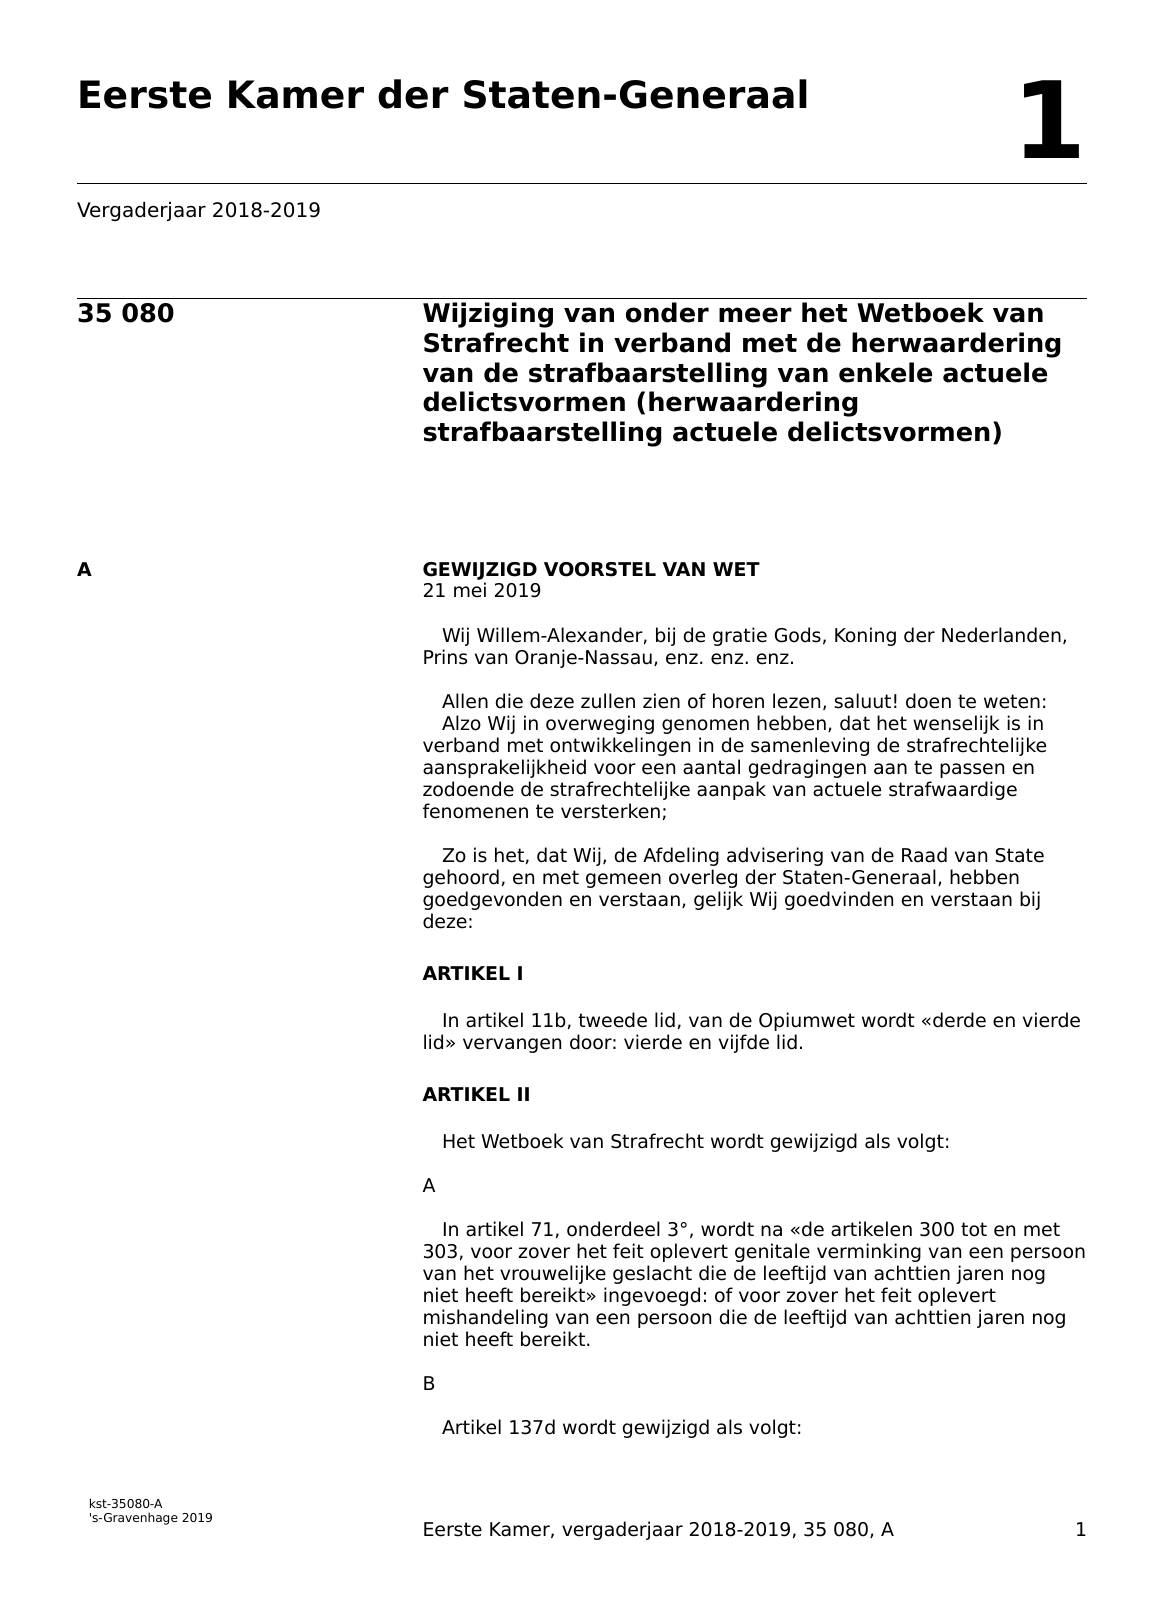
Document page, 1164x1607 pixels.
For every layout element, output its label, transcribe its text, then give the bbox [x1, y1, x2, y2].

table_header 1 [886, 59, 1087, 183]
subtitle A GEWIJZIGD VOORSTEL VAN WET [77, 558, 1087, 580]
text In artikel 11b, tweede lid, van de Opiumwet wordt «derde en vierde lid» vervangen door: vierde en vijfde lid. [422, 1010, 1087, 1054]
subtitle 35 080 Wijziging van onder meer het Wetboek van Strafrecht in verband met de herwaardering van de strafbaarstelling van enkele actuele delictsvormen (herwaardering strafbaarstelling actuele delictsvormen) [77, 299, 1087, 447]
table_header Eerste Kamer der Staten-Generaal [77, 59, 886, 183]
text Alzo Wij in overweging genomen hebben, dat het wenselijk is in verband met ontwikkelingen in de samenleving de strafrechtelijke aansprakelijkheid voor een aantal gedragingen aan te passen en zodoende de strafrechtelijke aanpak van actuele strafwaardige fenomenen te versterken; [422, 713, 1087, 823]
text Allen die deze zullen zien of horen lezen, saluut! doen te weten: [422, 691, 1087, 713]
text Zo is het, dat Wij, de Afdeling advisering van de Raad van State gehoord, en met gemeen overleg der Staten-Generaal, hebben goedgevonden en verstaan, gelijk Wij goedvinden en verstaan bij deze: [422, 845, 1087, 933]
text B [422, 1373, 1087, 1395]
text A [422, 1175, 1087, 1197]
text In artikel 71, onderdeel 3°, wordt na «de artikelen 300 tot en met 303, voor zover het feit oplevert genitale verminking van een persoon van het vrouwelijke geslacht die de leeftijd van achttien jaren nog niet heeft bereikt» ingevoegd: of voor zover het feit oplevert mishandeling van een persoon die de leeftijd van achttien jaren nog niet heeft bereikt. [422, 1219, 1087, 1351]
text Artikel 137d wordt gewijzigd als volgt: [422, 1417, 1087, 1439]
text 21 mei 2019 [422, 580, 1087, 602]
text 's-Gravenhage 2019 [88, 1511, 323, 1525]
text kst-35080-A [88, 1497, 323, 1511]
text Wij Willem-Alexander, bij de gratie Gods, Koning der Nederlanden, Prins van Oranje-Nassau, enz. enz. enz. [422, 624, 1087, 668]
subtitle ARTIKEL I [422, 963, 1087, 985]
text Het Wetboek van Strafrecht wordt gewijzigd als volgt: [422, 1131, 1087, 1153]
table_cell Vergaderjaar 2018-2019 [77, 184, 1087, 298]
subtitle ARTIKEL II [422, 1084, 1087, 1106]
